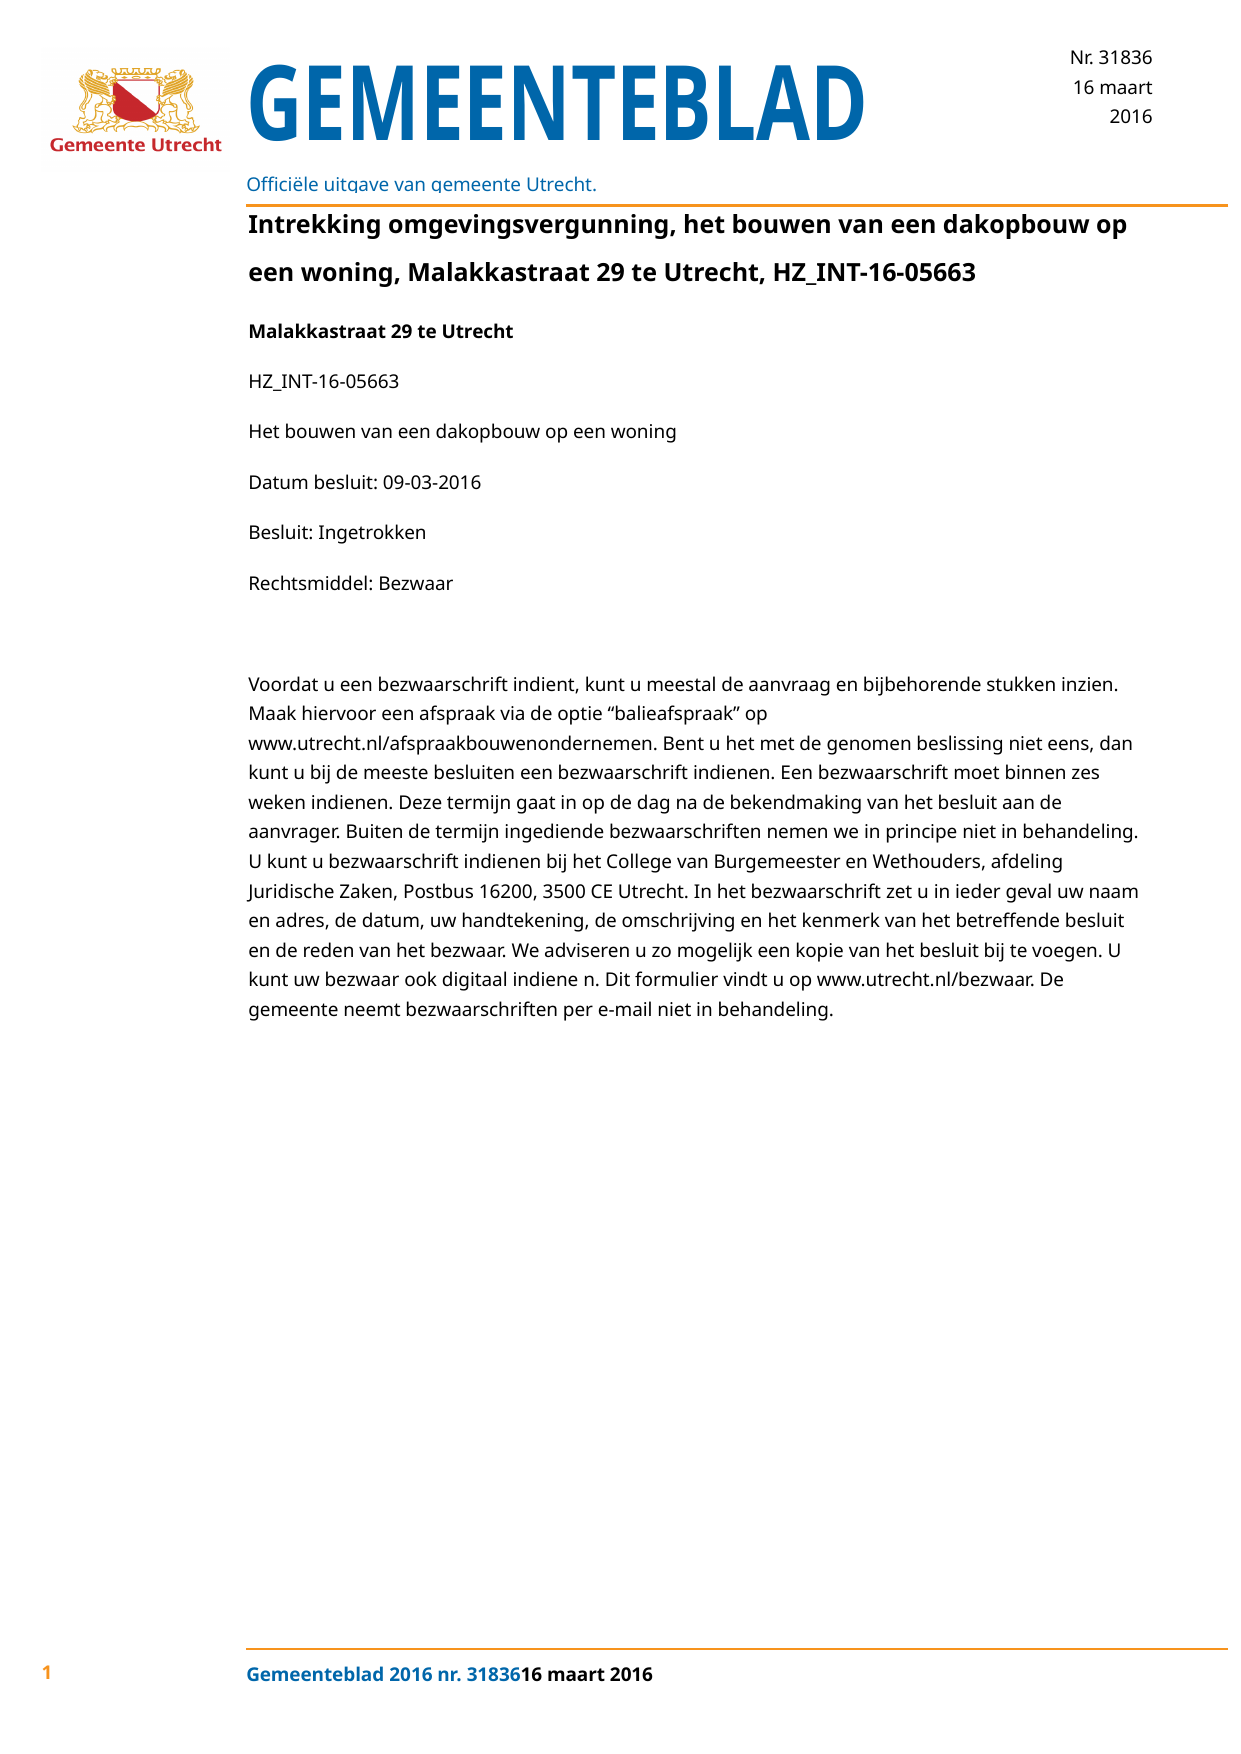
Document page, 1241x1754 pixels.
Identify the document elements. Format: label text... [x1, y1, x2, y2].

text Rechtsmiddel: Bezwaar [248, 570, 1152, 596]
text Malakkastraat 29 te Utrecht [248, 318, 1152, 344]
text Intrekking omgevingsvergunning, het bouwen van een dakopbouw op een woning, Malakkastraat 29 te Utrecht, HZ_INT-16-05663 [248, 207, 1152, 288]
text HZ_INT-16-05663 [248, 368, 1152, 394]
text Het bouwen van een dakopbouw op een woning [248, 419, 1152, 444]
text Datum besluit: 09-03-2016 [248, 469, 1152, 495]
picture [41, 47, 231, 172]
text Voordat u een bezwaarschrift indient, kunt u meestal de aanvraag en bijbehorende stukken inzien. Maak hiervoor een afspraak via de optie “balieafspraak” op www.utrecht.nl/afspraakbouwenondernemen. Bent u het met de genomen beslissing niet eens, dan kunt u bij de meeste besluiten een bezwaarschrift indienen. Een bezwaarschrift moet binnen zes weken indienen. Deze termijn gaat in op de dag na de bekendmaking van het besluit aan de aanvrager. Buiten de termijn ingediende bezwaarschriften nemen we in principe niet in behandeling. U kunt u bezwaarschrift indienen bij het College van Burgemeester en Wethouders, afdeling Juridische Zaken, Postbus 16200, 3500 CE Utrecht. In het bezwaarschrift zet u in ieder geval uw naam en adres, de datum, uw handtekening, de omschrijving en het kenmerk van het betreffende besluit en de reden van het bezwaar. We adviseren u zo mogelijk een kopie van het besluit bij te voegen. U kunt uw bezwaar ook digitaal indiene n. Dit formulier vindt u op www.utrecht.nl/bezwaar. De gemeente neemt bezwaarschriften per e-mail niet in behandeling. [248, 671, 1152, 1022]
text Besluit: Ingetrokken [248, 519, 1152, 545]
